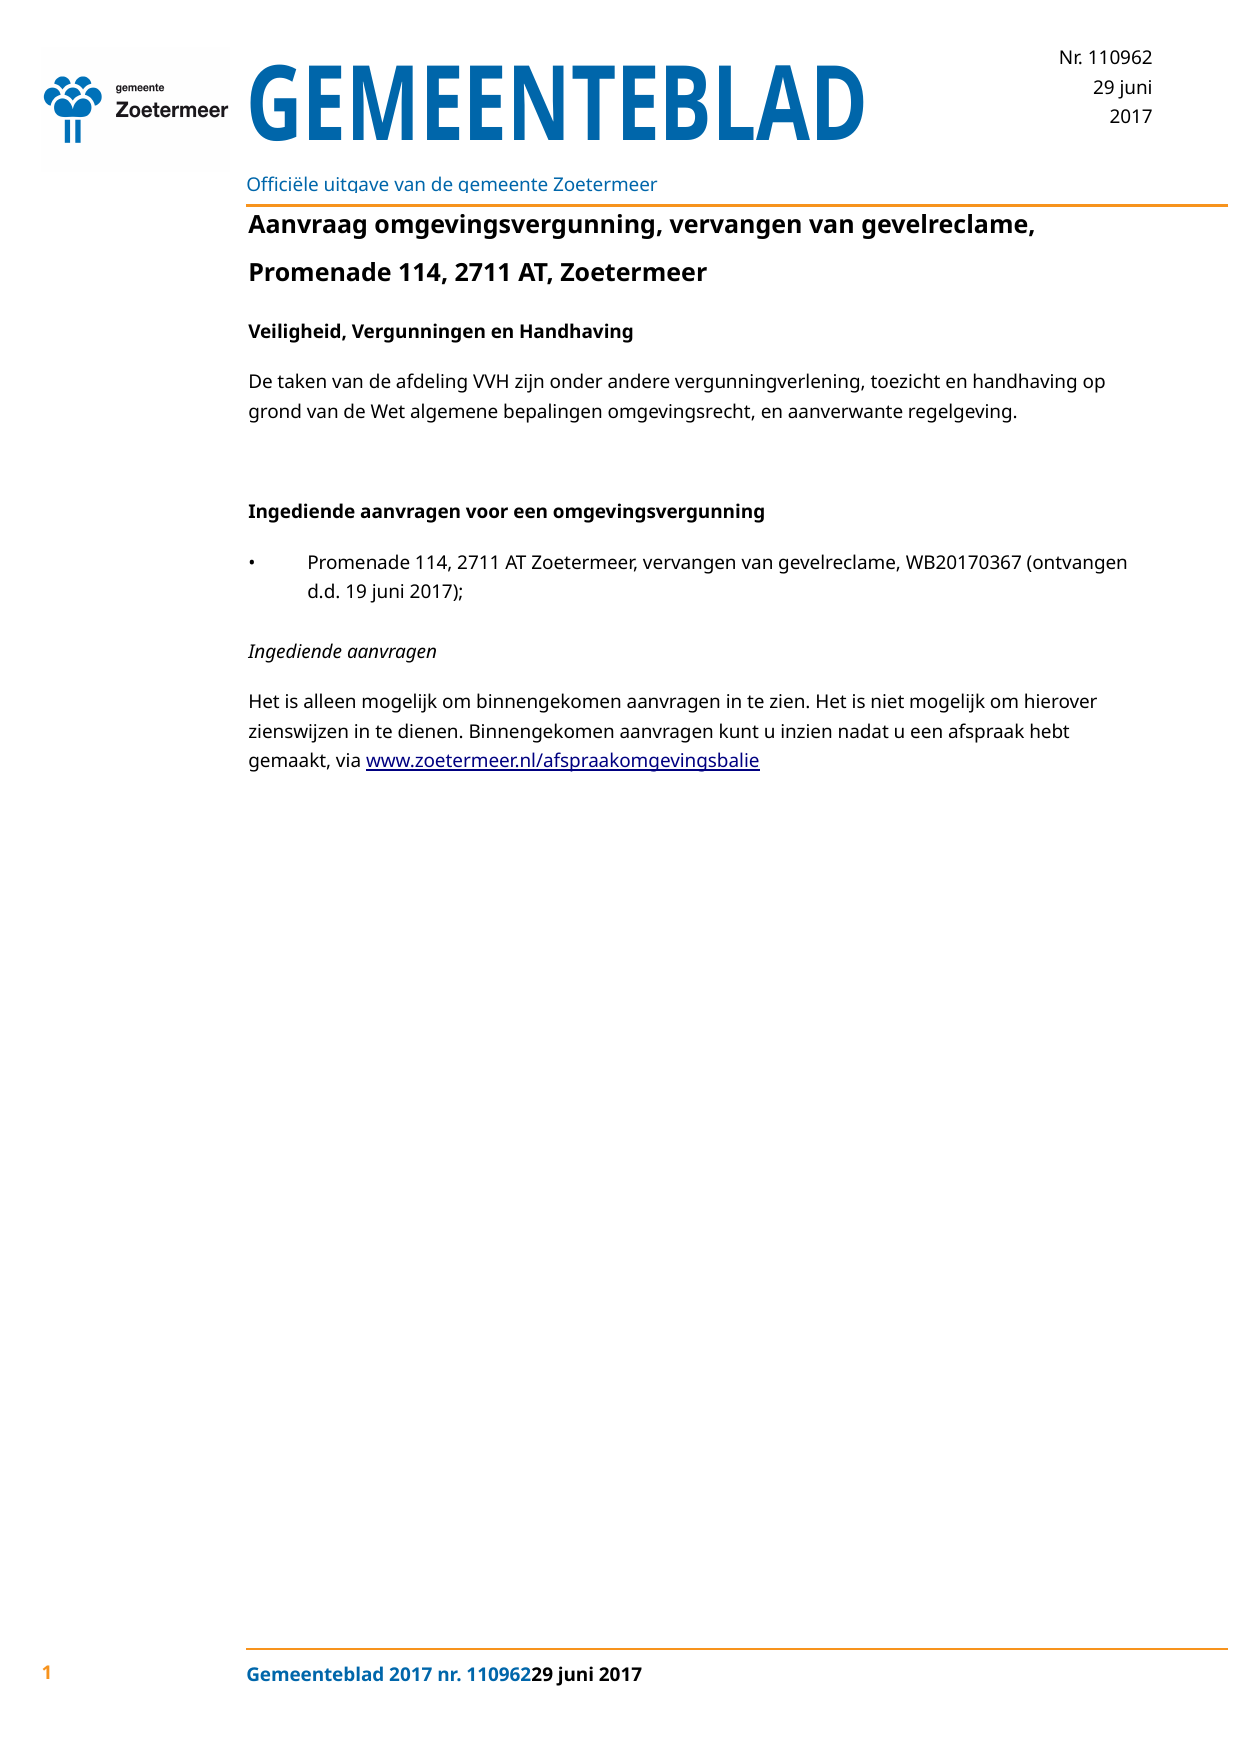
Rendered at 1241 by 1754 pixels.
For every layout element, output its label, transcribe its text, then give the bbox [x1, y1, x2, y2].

text De taken van de afdeling VVH zijn onder andere vergunningverlening, toezicht en handhaving op grond van de Wet algemene bepalingen omgevingsrecht, en aanverwante regelgeving. [248, 368, 1152, 424]
text Ingediende aanvragen [248, 638, 1152, 664]
text Ingediende aanvragen voor een omgevingsvergunning [248, 499, 1152, 524]
text Aanvraag omgevingsvergunning, vervangen van gevelreclame, Promenade 114, 2711 AT, Zoetermeer [248, 207, 1152, 288]
list Promenade 114, 2711 AT Zoetermeer, vervangen van gevelreclame, WB20170367 (ontvangen d.d. 19 juni 2017); [248, 549, 1152, 604]
picture [41, 47, 231, 172]
text Veiligheid, Vergunningen en Handhaving [248, 318, 1152, 344]
text Het is alleen mogelijk om binnengekomen aanvragen in te zien. Het is niet mogelijk om hierover zienswijzen in te dienen. Binnengekomen aanvragen kunt u inzien nadat u een afspraak hebt gemaakt, via www.zoetermeer.nl/afspraakomgevingsbalie [248, 688, 1152, 773]
